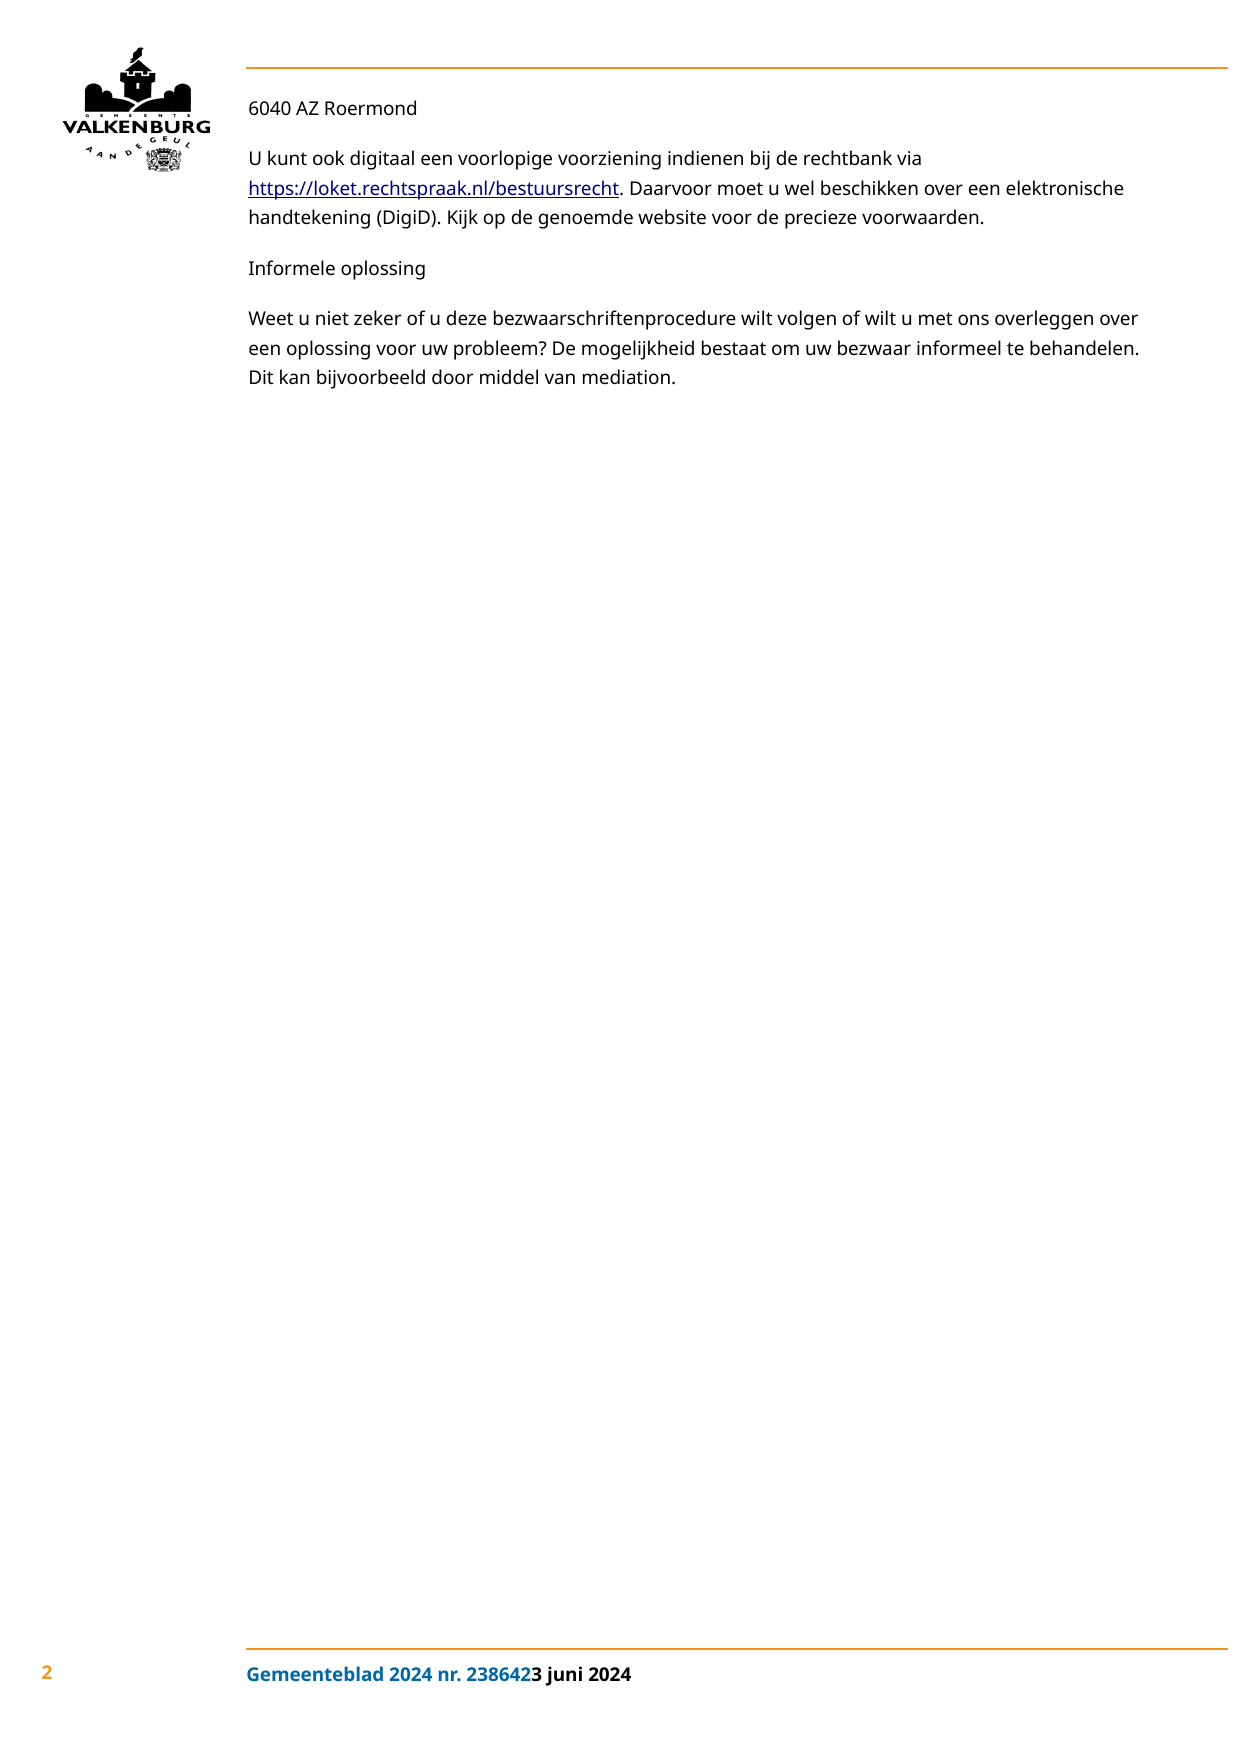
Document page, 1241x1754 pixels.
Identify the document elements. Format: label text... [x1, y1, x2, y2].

text Informele oplossing [248, 255, 1152, 281]
text 6040 AZ Roermond [248, 95, 1152, 121]
text U kunt ook digitaal een voorlopige voorziening indienen bij de rechtbank via https://loket.rechtspraak.nl/bestuursrecht. Daarvoor moet u wel beschikken over een elektronische handtekening (DigiD). Kijk op de genoemde website voor de precieze voorwaarden. [248, 145, 1152, 230]
picture [41, 47, 231, 172]
text Weet u niet zeker of u deze bezwaarschriftenprocedure wilt volgen of wilt u met ons overleggen over een oplossing voor uw probleem? De mogelijkheid bestaat om uw bezwaar informeel te behandelen. Dit kan bijvoorbeeld door middel van mediation. [248, 305, 1152, 390]
